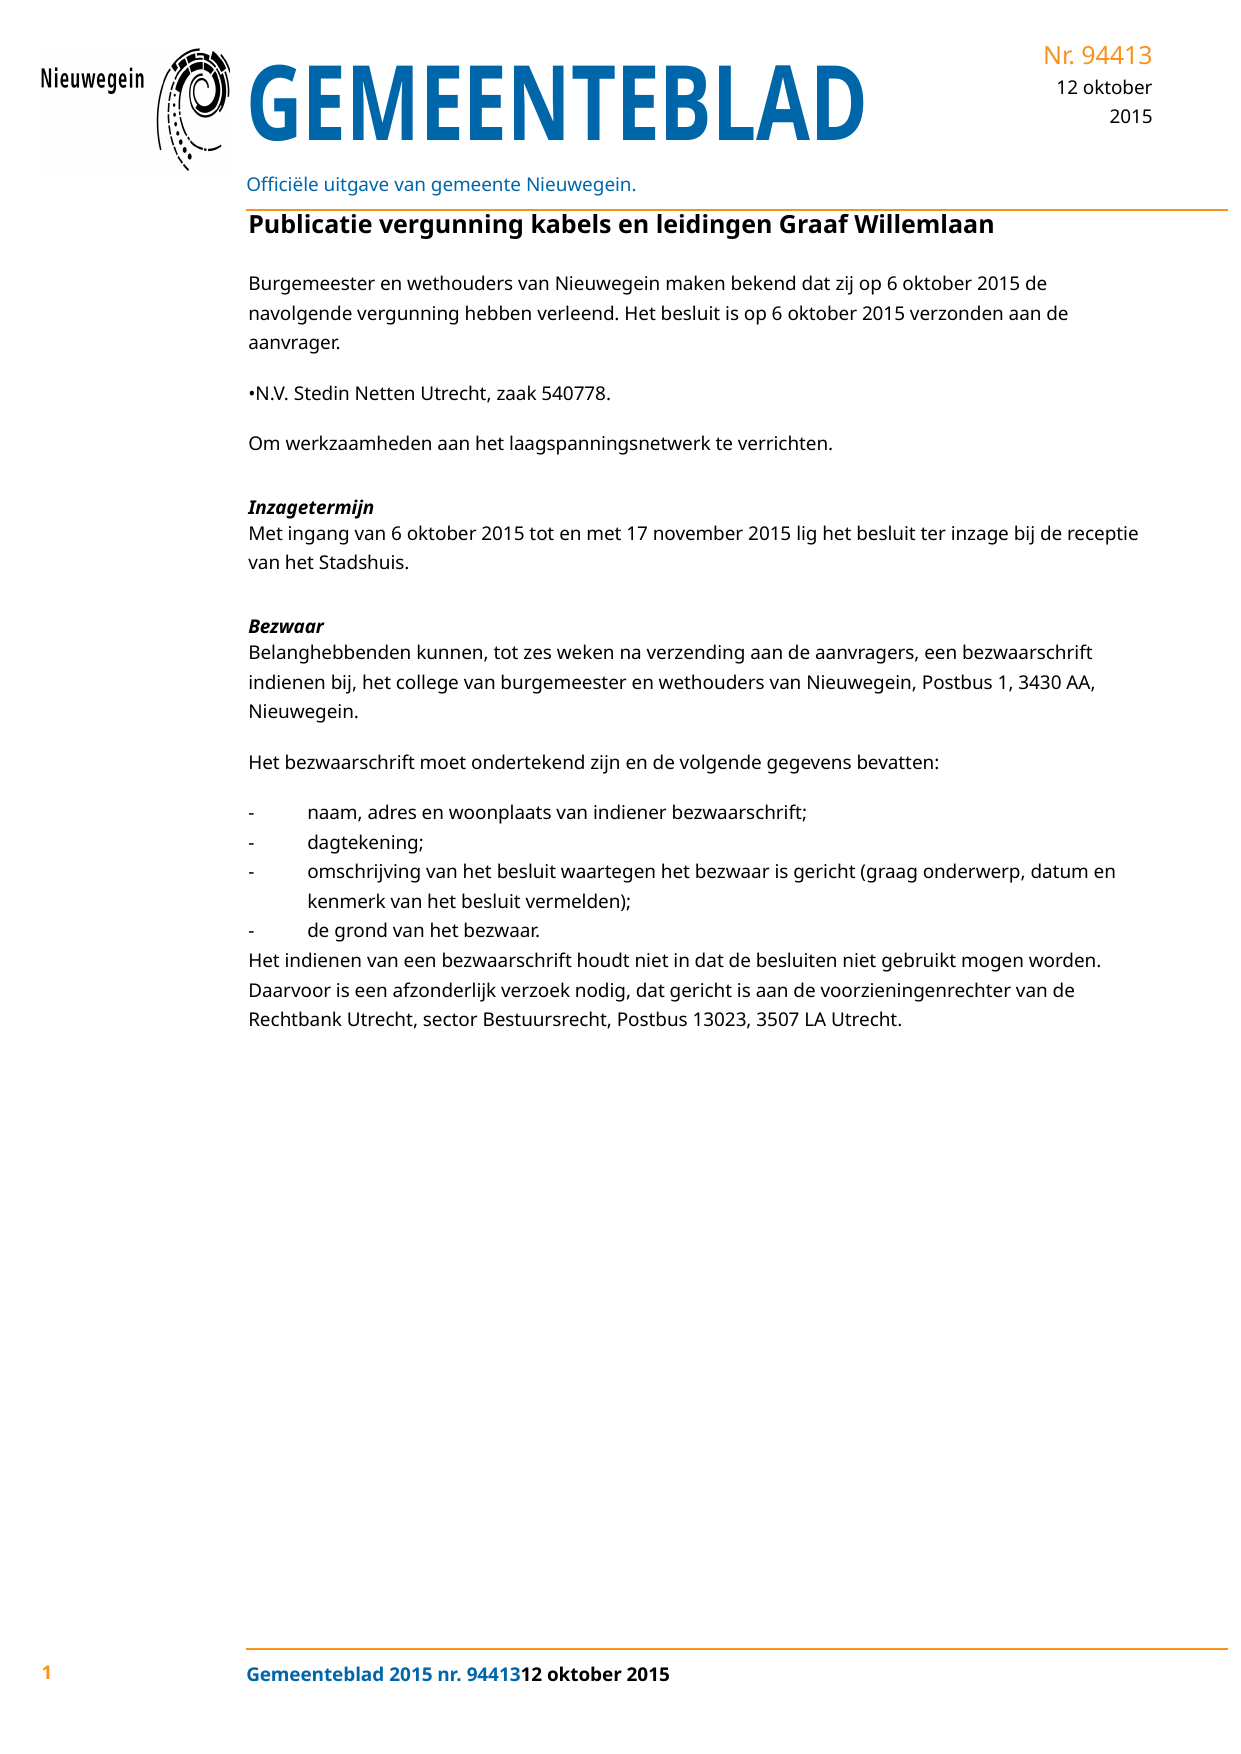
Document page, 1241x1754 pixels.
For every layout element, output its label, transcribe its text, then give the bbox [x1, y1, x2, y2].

text Publicatie vergunning kabels en leidingen Graaf Willemlaan [248, 211, 1152, 241]
list dagtekening; [248, 829, 1152, 854]
text Om werkzaamheden aan het laagspanningsnetwerk te verrichten. [248, 430, 1152, 456]
list de grond van het bezwaar. [248, 918, 1152, 943]
text •N.V. Stedin Netten Utrecht, zaak 540778. [248, 380, 1152, 406]
text Met ingang van 6 oktober 2015 tot en met 17 november 2015 lig het besluit ter inzage bij de receptie van het Stadshuis. [248, 520, 1152, 575]
list omschrijving van het besluit waartegen het bezwaar is gericht (graag onderwerp, datum en kenmerk van het besluit vermelden); [248, 858, 1152, 914]
picture [41, 47, 231, 172]
text Inzagetermijn [248, 494, 1152, 520]
text Burgemeester en wethouders van Nieuwegein maken bekend dat zij op 6 oktober 2015 de navolgende vergunning hebben verleend. Het besluit is op 6 oktober 2015 verzonden aan de aanvrager. [248, 270, 1152, 355]
text Belanghebbenden kunnen, tot zes weken na verzending aan de aanvragers, een bezwaarschrift indienen bij, het college van burgemeester en wethouders van Nieuwegein, Postbus 1, 3430 AA, Nieuwegein. [248, 639, 1152, 724]
text Het bezwaarschrift moet ondertekend zijn en de volgende gegevens bevatten: [248, 749, 1152, 774]
text Het indienen van een bezwaarschrift houdt niet in dat de besluiten niet gebruikt mogen worden. Daarvoor is een afzonderlijk verzoek nodig, dat gericht is aan de voorzieningenrechter van de Rechtbank Utrecht, sector Bestuursrecht, Postbus 13023, 3507 LA Utrecht. [248, 947, 1152, 1032]
list naam, adres en woonplaats van indiener bezwaarschrift; [248, 799, 1152, 825]
text Bezwaar [248, 613, 1152, 639]
